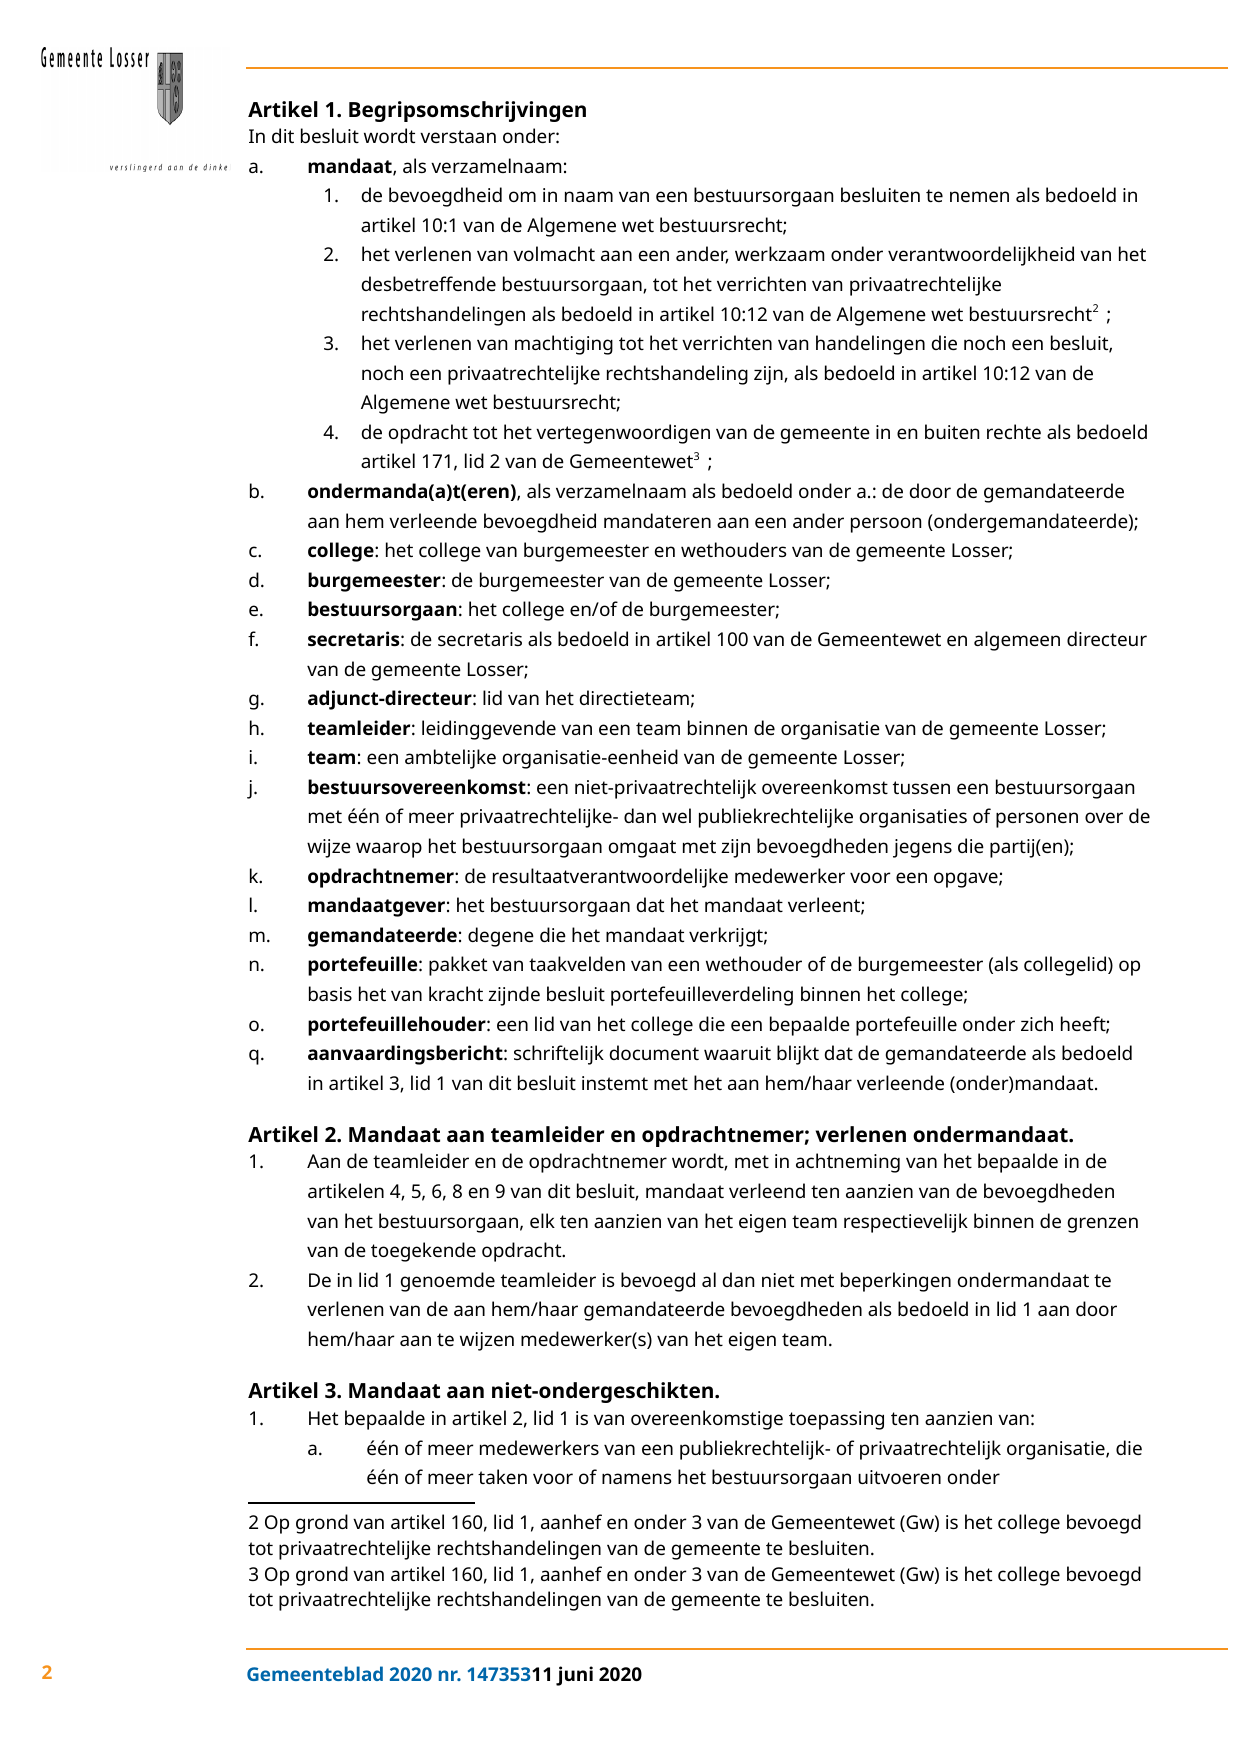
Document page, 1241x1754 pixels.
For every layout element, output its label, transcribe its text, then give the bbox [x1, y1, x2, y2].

list bestuursorgaan: het college en/of de burgemeester; [248, 597, 1152, 622]
text Artikel 2. Mandaat aan teamleider en opdrachtnemer; verlenen ondermandaat. [248, 1120, 1152, 1149]
list aanvaardingsbericht: schriftelijk document waaruit blijkt dat de gemandateerde als bedoeld in artikel 3, lid 1 van dit besluit instemt met het aan hem/haar verleende (onder)mandaat. [248, 1040, 1152, 1096]
list bestuursovereenkomst: een niet-privaatrechtelijk overeenkomst tussen een bestuursorgaan met één of meer privaatrechtelijke- dan wel publiekrechtelijke organisaties of personen over de wijze waarop het bestuursorgaan omgaat met zijn bevoegdheden jegens die partij(en); [248, 774, 1152, 859]
list de bevoegdheid om in naam van een bestuursorgaan besluiten te nemen als bedoeld in artikel 10:1 van de Algemene wet bestuursrecht; [323, 182, 1152, 238]
list mandaatgever: het bestuursorgaan dat het mandaat verleent; [248, 892, 1152, 918]
list ondermanda(a)t(eren), als verzamelnaam als bedoeld onder a.: de door de gemandateerde aan hem verleende bevoegdheid mandateren aan een ander persoon (ondergemandateerde); [248, 478, 1152, 533]
list opdrachtnemer: de resultaatverantwoordelijke medewerker voor een opgave; [248, 863, 1152, 888]
list adjunct-directeur: lid van het directieteam; [248, 685, 1152, 711]
list de opdracht tot het vertegenwoordigen van de gemeente in en buiten rechte als bedoeld artikel 171, lid 2 van de Gemeentewet ; [323, 419, 1152, 474]
list het verlenen van volmacht aan een ander, werkzaam onder verantwoordelijkheid van het desbetreffende bestuursorgaan, tot het verrichten van privaatrechtelijke rechtshandelingen als bedoeld in artikel 10:12 van de Algemene wet bestuursrecht ; [323, 242, 1152, 326]
list secretaris: de secretaris als bedoeld in artikel 100 van de Gemeentewet en algemeen directeur van de gemeente Losser; [248, 626, 1152, 681]
list team: een ambtelijke organisatie-eenheid van de gemeente Losser; [248, 744, 1152, 770]
list Aan de teamleider en de opdrachtnemer wordt, met in achtneming van het bepaalde in de artikelen 4, 5, 6, 8 en 9 van dit besluit, mandaat verleend ten aanzien van de bevoegdheden van het bestuursorgaan, elk ten aanzien van het eigen team respectievelijk binnen de grenzen van de toegekende opdracht. [248, 1149, 1152, 1263]
list portefeuille: pakket van taakvelden van een wethouder of de burgemeester (als collegelid) op basis het van kracht zijnde besluit portefeuilleverdeling binnen het college; [248, 952, 1152, 1007]
list teamleider: leidinggevende van een team binnen de organisatie van de gemeente Losser; [248, 715, 1152, 741]
list burgemeester: de burgemeester van de gemeente Losser; [248, 567, 1152, 593]
list Op grond van artikel 160, lid 1, aanhef en onder 3 van de Gemeentewet (Gw) is het college bevoegd tot privaatrechtelijke rechtshandelingen van de gemeente te besluiten. [248, 1561, 1152, 1612]
text Artikel 3. Mandaat aan niet-ondergeschikten. [248, 1377, 1152, 1405]
list Op grond van artikel 160, lid 1, aanhef en onder 3 van de Gemeentewet (Gw) is het college bevoegd tot privaatrechtelijke rechtshandelingen van de gemeente te besluiten. [248, 1509, 1152, 1561]
text Artikel 1. Begripsomschrijvingen [248, 95, 1152, 123]
text In dit besluit wordt verstaan onder: [248, 123, 1152, 149]
list gemandateerde: degene die het mandaat verkrijgt; [248, 922, 1152, 948]
list De in lid 1 genoemde teamleider is bevoegd al dan niet met beperkingen ondermandaat te verlenen van de aan hem/haar gemandateerde bevoegdheden als bedoeld in lid 1 aan door hem/haar aan te wijzen medewerker(s) van het eigen team. [248, 1267, 1152, 1352]
list mandaat, als verzamelnaam: [248, 153, 1152, 178]
list één of meer medewerkers van een publiekrechtelijk- of privaatrechtelijk organisatie, die één of meer taken voor of namens het bestuursorgaan uitvoeren onder [307, 1435, 1152, 1490]
list het verlenen van machtiging tot het verrichten van handelingen die noch een besluit, noch een privaatrechtelijke rechtshandeling zijn, als bedoeld in artikel 10:12 van de Algemene wet bestuursrecht; [323, 330, 1152, 415]
list Het bepaalde in artikel 2, lid 1 is van overeenkomstige toepassing ten aanzien van: [248, 1405, 1152, 1431]
list portefeuillehouder: een lid van het college die een bepaalde portefeuille onder zich heeft; [248, 1011, 1152, 1036]
picture [41, 47, 231, 172]
list college: het college van burgemeester en wethouders van de gemeente Losser; [248, 537, 1152, 563]
